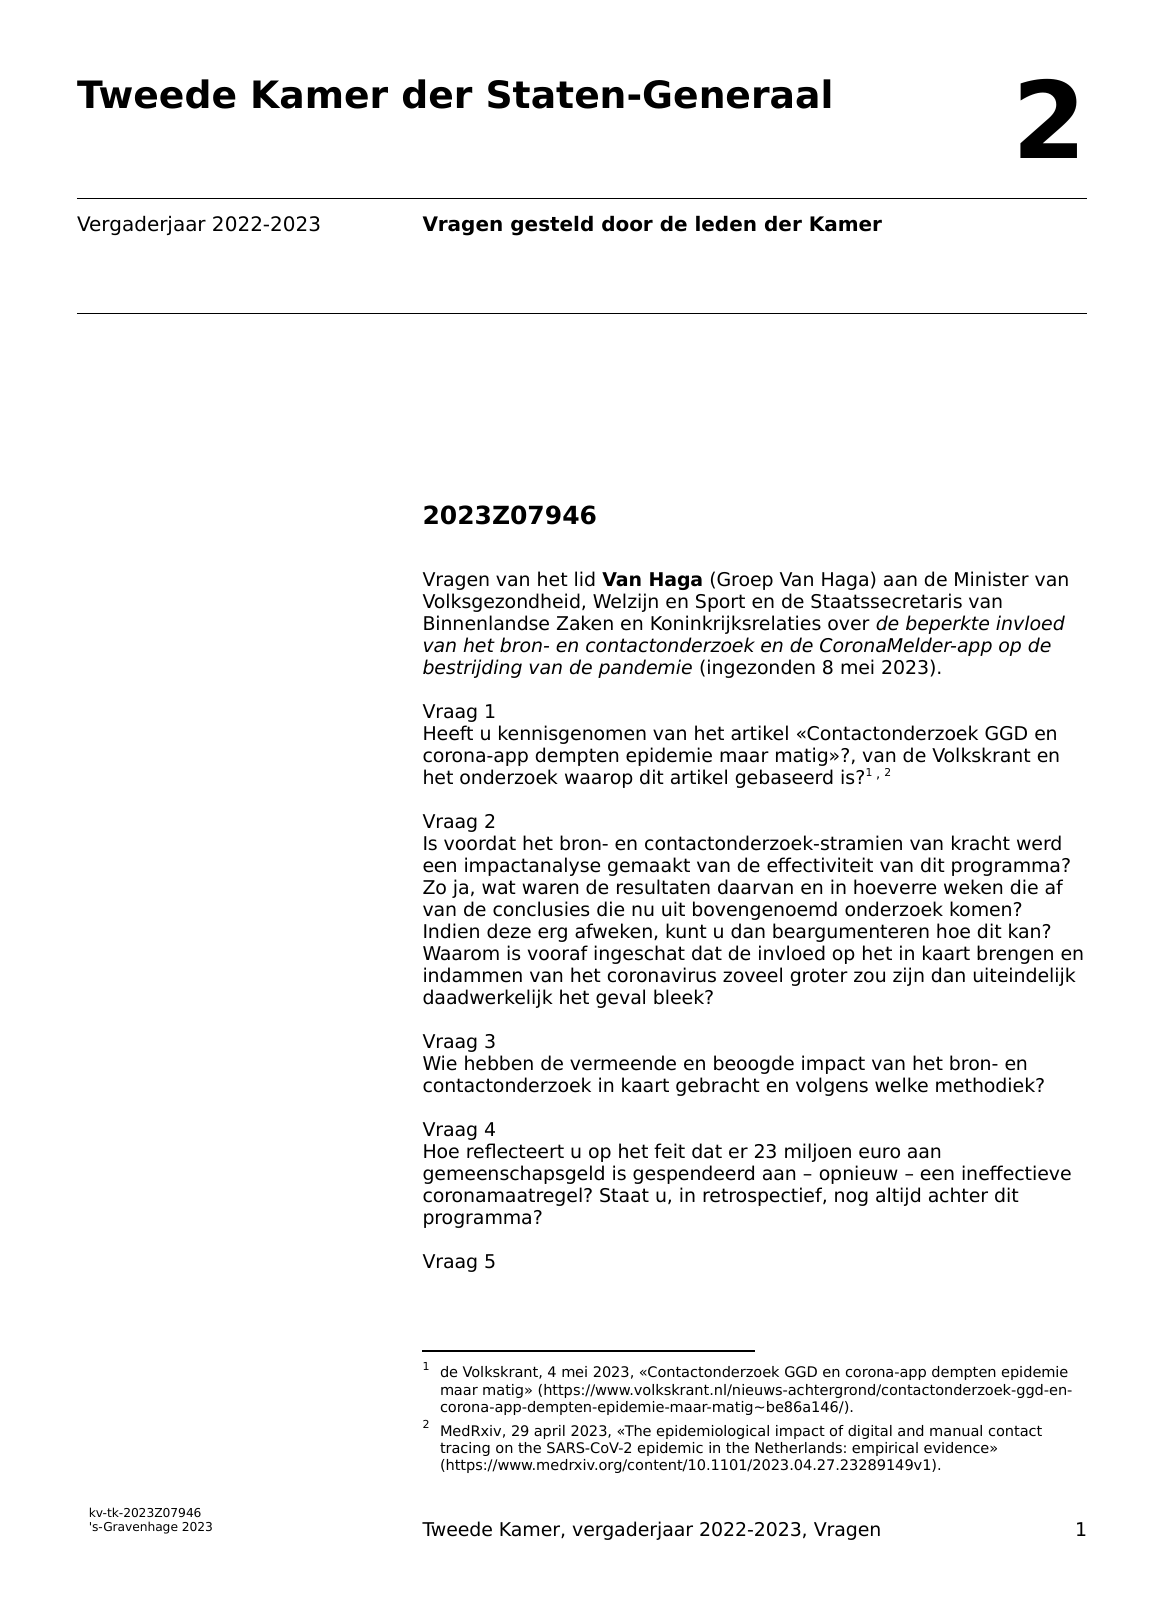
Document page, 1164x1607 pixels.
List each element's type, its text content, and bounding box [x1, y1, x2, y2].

text Is voordat het bron- en contactonderzoek-stramien van kracht werd een impactanalyse gemaakt van de effectiviteit van dit programma? Zo ja, wat waren de resultaten daarvan en in hoeverre weken die af van de conclusies die nu uit bovengenoemd onderzoek komen? Indien deze erg afweken, kunt u dan beargumenteren hoe dit kan? Waarom is vooraf ingeschat dat de invloed op het in kaart brengen en indammen van het coronavirus zoveel groter zou zijn dan uiteindelijk daadwerkelijk het geval bleek? [422, 833, 1087, 1009]
text 2023Z07946 [422, 501, 1087, 531]
table_header Tweede Kamer der Staten-Generaal [77, 59, 886, 198]
text MedRxiv, 29 april 2023, «The epidemiological impact of digital and manual contact tracing on the SARS-CoV-2 epidemic in the Netherlands: empirical evidence» (https://www.medrxiv.org/content/10.1101/2023.04.27.23289149v1). [422, 1418, 1087, 1474]
text Vraag 4 [422, 1119, 1087, 1141]
table_cell Vergaderjaar 2022-2023 [77, 199, 422, 313]
table_cell Vragen gesteld door de leden der Kamer [422, 199, 1087, 313]
text Heeft u kennisgenomen van het artikel «Contactonderzoek GGD en corona-app dempten epidemie maar matig»?, van de Volkskrant en het onderzoek waarop dit artikel gebaseerd is?, [422, 723, 1087, 789]
text Vraag 1 [422, 701, 1087, 723]
text 's-Gravenhage 2023 [88, 1520, 323, 1534]
text Vraag 2 [422, 811, 1087, 833]
text Vraag 3 [422, 1031, 1087, 1053]
text Wie hebben de vermeende en beoogde impact van het bron- en contactonderzoek in kaart gebracht en volgens welke methodiek? [422, 1053, 1087, 1097]
text de Volkskrant, 4 mei 2023, «Contactonderzoek GGD en corona-app dempten epidemie maar matig» (https://www.volkskrant.nl/nieuws-achtergrond/contactonderzoek-ggd-en-corona-app-dempten-epidemie-maar-matig~be86a146/). [422, 1360, 1087, 1416]
text Hoe reflecteert u op het feit dat er 23 miljoen euro aan gemeenschapsgeld is gespendeerd aan – opnieuw – een ineffectieve coronamaatregel? Staat u, in retrospectief, nog altijd achter dit programma? [422, 1141, 1087, 1229]
text kv-tk-2023Z07946 [88, 1506, 323, 1520]
text Vraag 5 [422, 1251, 1087, 1273]
table_header 2 [886, 59, 1087, 198]
text Vragen van het lid Van Haga (Groep Van Haga) aan de Minister van Volksgezondheid, Welzijn en Sport en de Staatssecretaris van Binnenlandse Zaken en Koninkrijksrelaties over de beperkte invloed van het bron- en contactonderzoek en de CoronaMelder-app op de bestrijding van de pandemie (ingezonden 8 mei 2023). [422, 569, 1087, 679]
